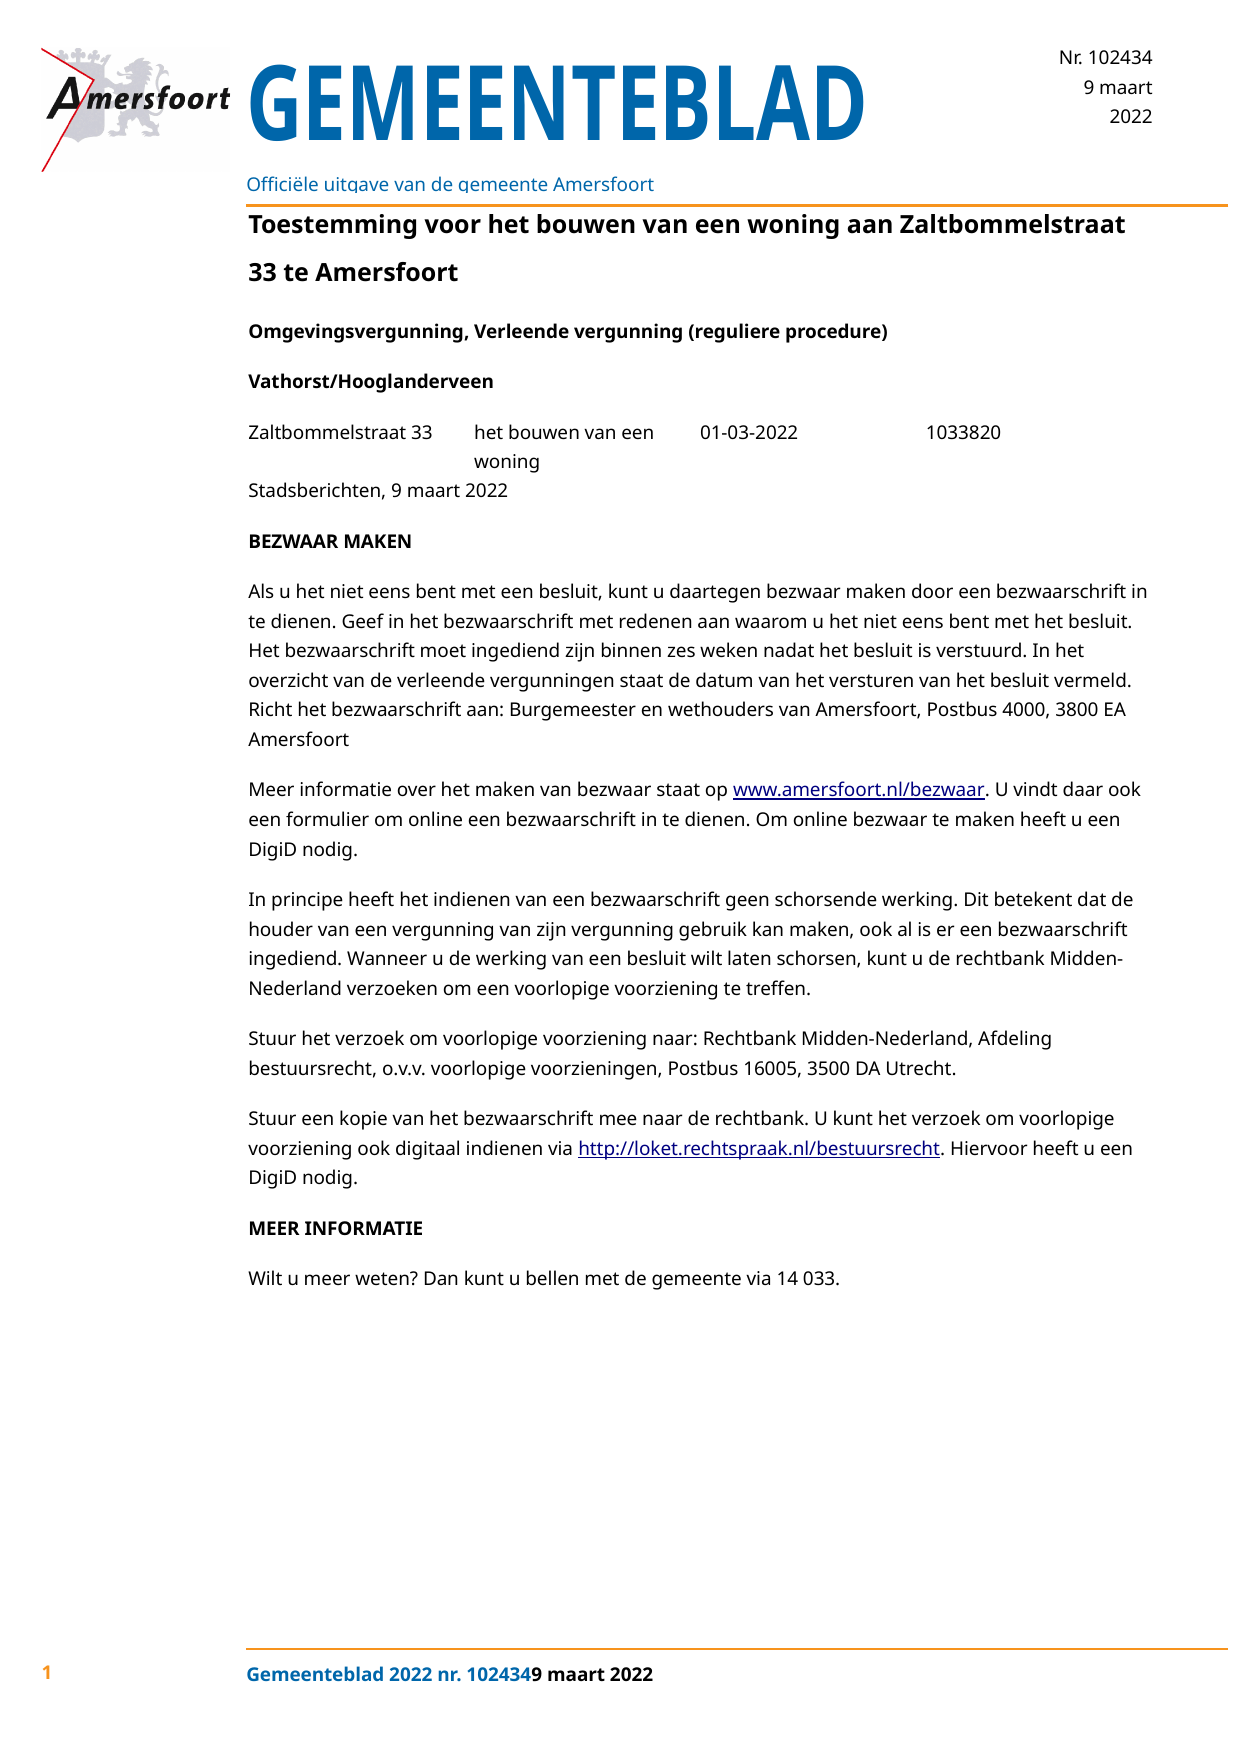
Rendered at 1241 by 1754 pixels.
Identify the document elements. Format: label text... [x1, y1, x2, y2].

table_header 01-03-2022 [700, 419, 926, 474]
text Meer informatie over het maken van bezwaar staat op www.amersfoort.nl/bezwaar. U vindt daar ook een formulier om online een bezwaarschrift in te dienen. Om online bezwaar te maken heeft u een DigiD nodig. [248, 777, 1152, 861]
text In principe heeft het indienen van een bezwaarschrift geen schorsende werking. Dit betekent dat de houder van een vergunning van zijn vergunning gebruik kan maken, ook al is er een bezwaarschrift ingediend. Wanneer u de werking van een besluit wilt laten schorsen, kunt u de rechtbank Midden-Nederland verzoeken om een voorlopige voorziening te treffen. [248, 886, 1152, 1001]
picture [41, 47, 231, 172]
table_header 1033820 [926, 419, 1152, 474]
text MEER INFORMATIE [248, 1215, 1152, 1241]
text Toestemming voor het bouwen van een woning aan Zaltbommelstraat 33 te Amersfoort [248, 207, 1152, 288]
text Omgevingsvergunning, Verleende vergunning (reguliere procedure) [248, 318, 1152, 344]
text Stadsberichten, 9 maart 2022 [248, 477, 1152, 503]
table_header het bouwen van een woning [474, 419, 700, 474]
text Wilt u meer weten? Dan kunt u bellen met de gemeente via 14 033. [248, 1265, 1152, 1291]
text BEZWAAR MAKEN [248, 528, 1152, 553]
text Stuur het verzoek om voorlopige voorziening naar: Rechtbank Midden-Nederland, Afdeling bestuursrecht, o.v.v. voorlopige voorzieningen, Postbus 16005, 3500 DA Utrecht. [248, 1025, 1152, 1081]
text Als u het niet eens bent met een besluit, kunt u daartegen bezwaar maken door een bezwaarschrift in te dienen. Geef in het bezwaarschrift met redenen aan waarom u het niet eens bent met het besluit. Het bezwaarschrift moet ingediend zijn binnen zes weken nadat het besluit is verstuurd. In het overzicht van de verleende vergunningen staat de datum van het versturen van het besluit vermeld. Richt het bezwaarschrift aan: Burgemeester en wethouders van Amersfoort, Postbus 4000, 3800 EA Amersfoort [248, 578, 1152, 752]
text Vathorst/Hooglanderveen [248, 368, 1152, 394]
table_header Zaltbommelstraat 33 [248, 419, 474, 474]
text Stuur een kopie van het bezwaarschrift mee naar de rechtbank. U kunt het verzoek om voorlopige voorziening ook digitaal indienen via http://loket.rechtspraak.nl/bestuursrecht. Hiervoor heeft u een DigiD nodig. [248, 1105, 1152, 1190]
